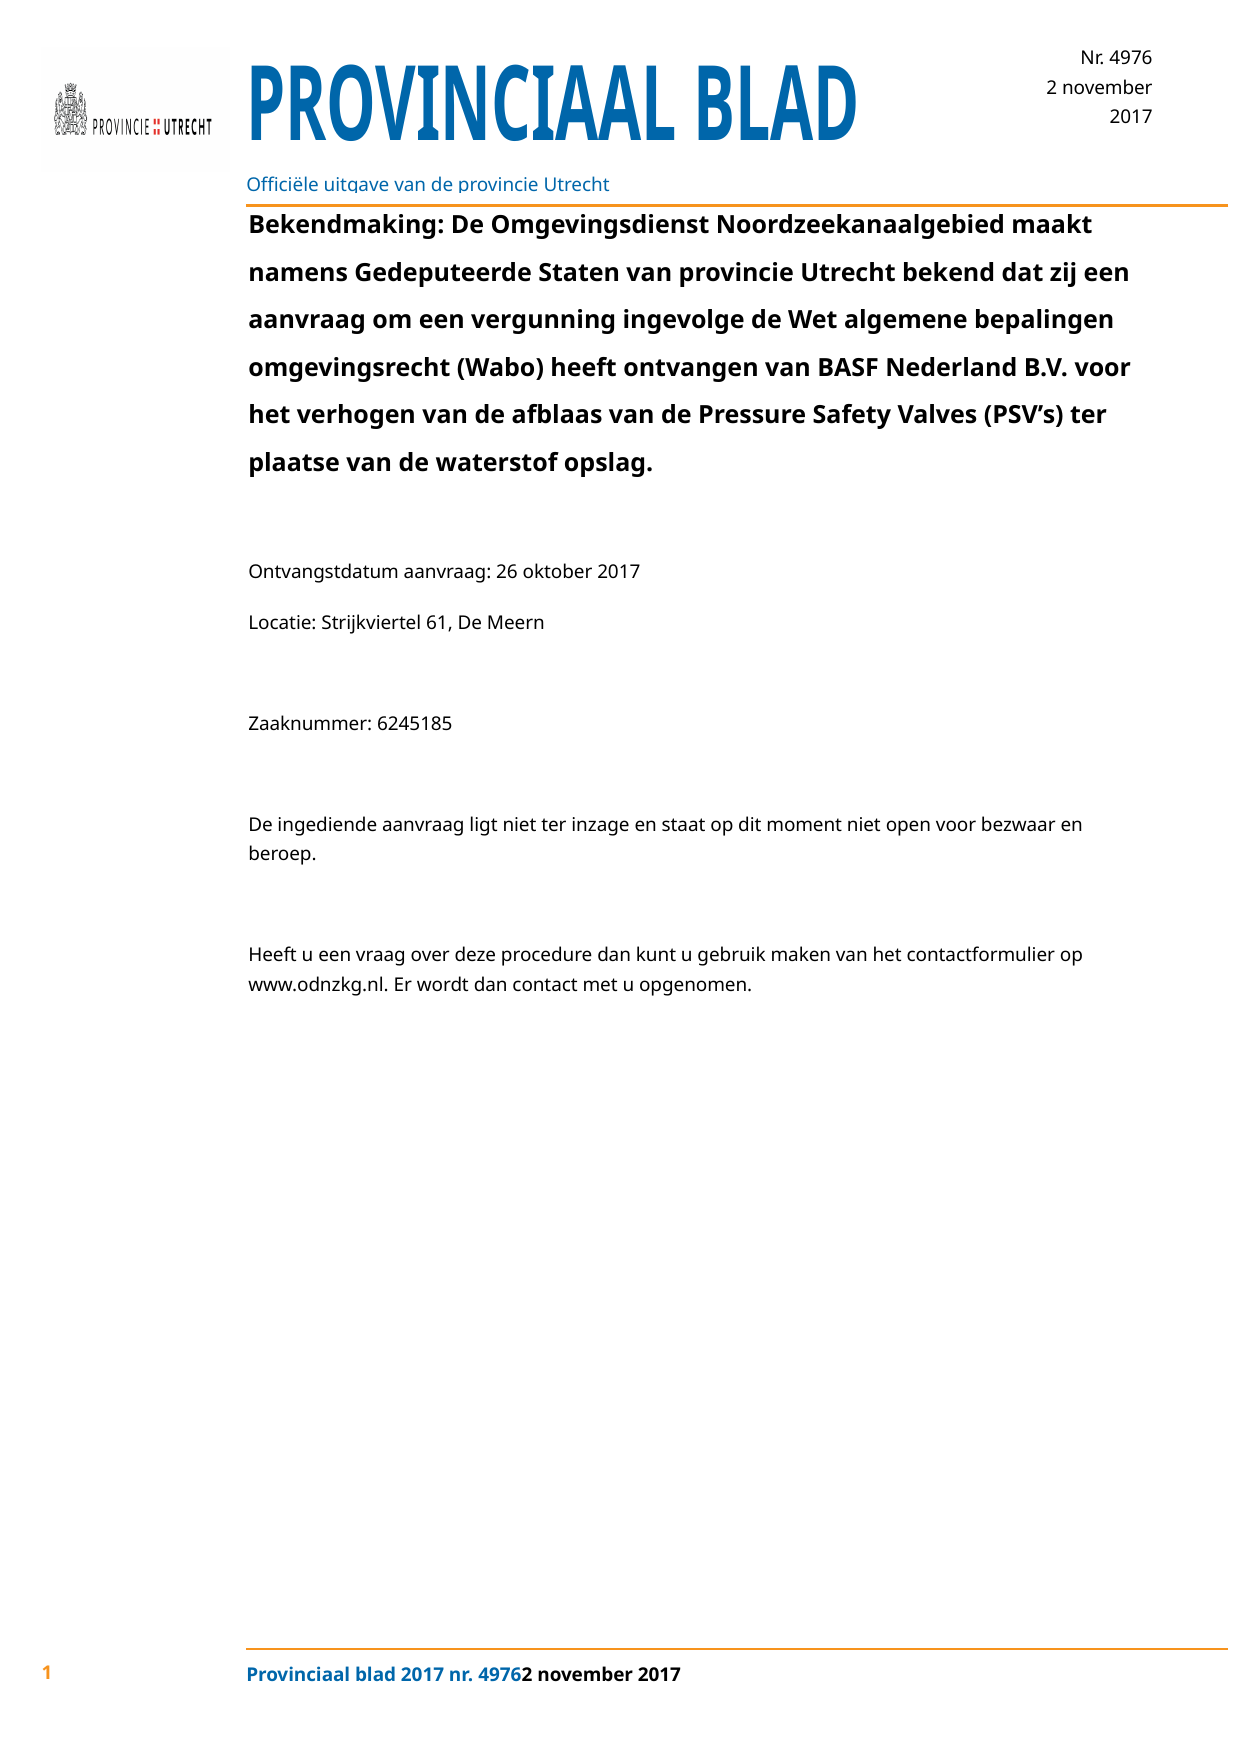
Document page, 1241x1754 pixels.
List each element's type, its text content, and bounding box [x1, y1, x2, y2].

text Ontvangstdatum aanvraag: 26 oktober 2017 [248, 559, 1152, 584]
text De ingediende aanvraag ligt niet ter inzage en staat op dit moment niet open voor bezwaar en beroep. [248, 811, 1152, 866]
text Heeft u een vraag over deze procedure dan kunt u gebruik maken van het contactformulier op www.odnzkg.nl. Er wordt dan contact met u opgenomen. [248, 941, 1152, 997]
text Zaaknummer: 6245185 [248, 710, 1152, 736]
picture [41, 47, 231, 172]
text Locatie: Strijkviertel 61, De Meern [248, 609, 1152, 635]
text Bekendmaking: De Omgevingsdienst Noordzeekanaalgebied maakt namens Gedeputeerde Staten van provincie Utrecht bekend dat zij een aanvraag om een vergunning ingevolge de Wet algemene bepalingen omgevingsrecht (Wabo) heeft ontvangen van BASF Nederland B.V. voor het verhogen van de afblaas van de Pressure Safety Valves (PSV’s) ter plaatse van de waterstof opslag. [248, 207, 1152, 479]
